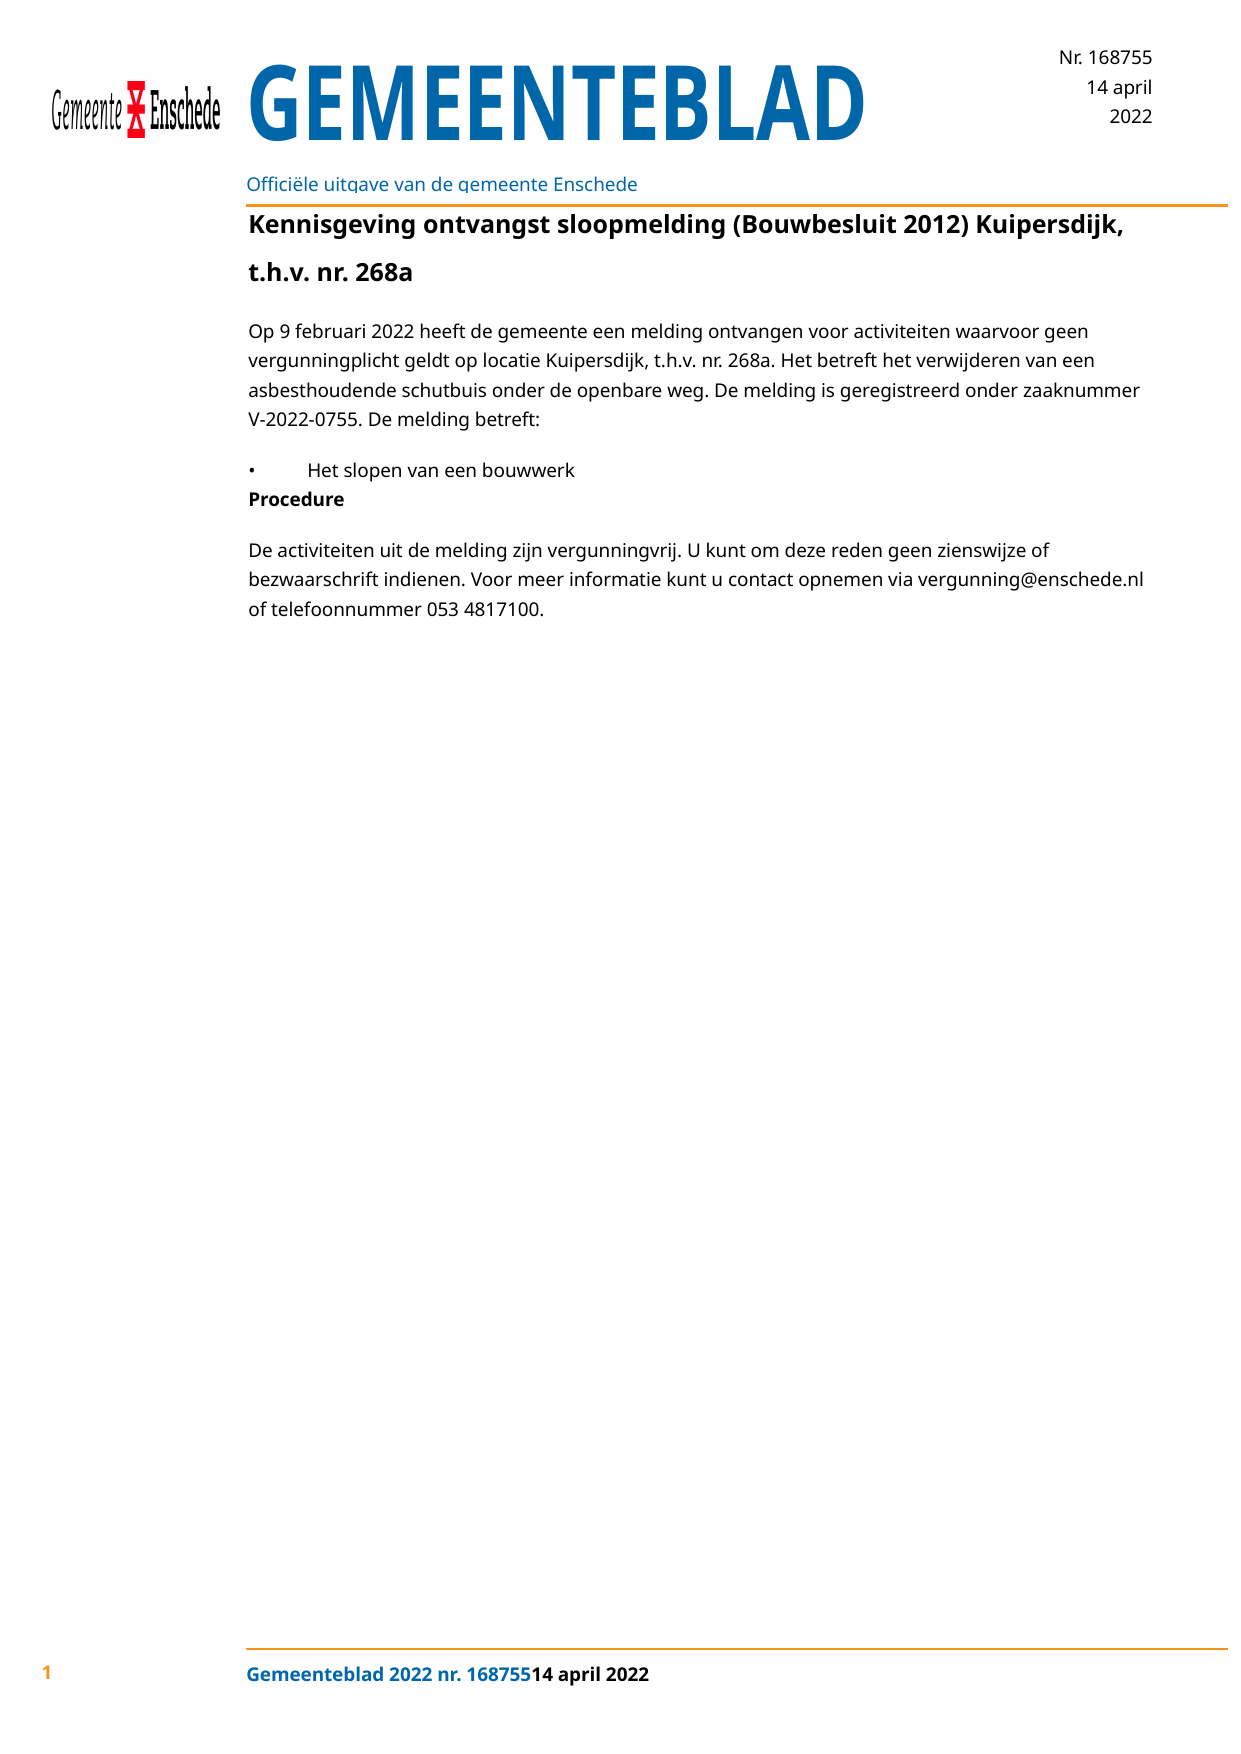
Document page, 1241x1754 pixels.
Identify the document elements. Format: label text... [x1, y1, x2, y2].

text Kennisgeving ontvangst sloopmelding (Bouwbesluit 2012) Kuipersdijk, t.h.v. nr. 268a [248, 207, 1152, 288]
text De activiteiten uit de melding zijn vergunningvrij. U kunt om deze reden geen zienswijze of bezwaarschrift indienen. Voor meer informatie kunt u contact opnemen via vergunning@enschede.nl of telefoonnummer 053 4817100. [248, 537, 1152, 622]
picture [41, 47, 231, 172]
text Procedure [248, 487, 1152, 512]
list Het slopen van een bouwwerk [248, 457, 1152, 483]
text Op 9 februari 2022 heeft de gemeente een melding ontvangen voor activiteiten waarvoor geen vergunningplicht geldt op locatie Kuipersdijk, t.h.v. nr. 268a. Het betreft het verwijderen van een asbesthoudende schutbuis onder de openbare weg. De melding is geregistreerd onder zaaknummer V-2022-0755. De melding betreft: [248, 318, 1152, 432]
